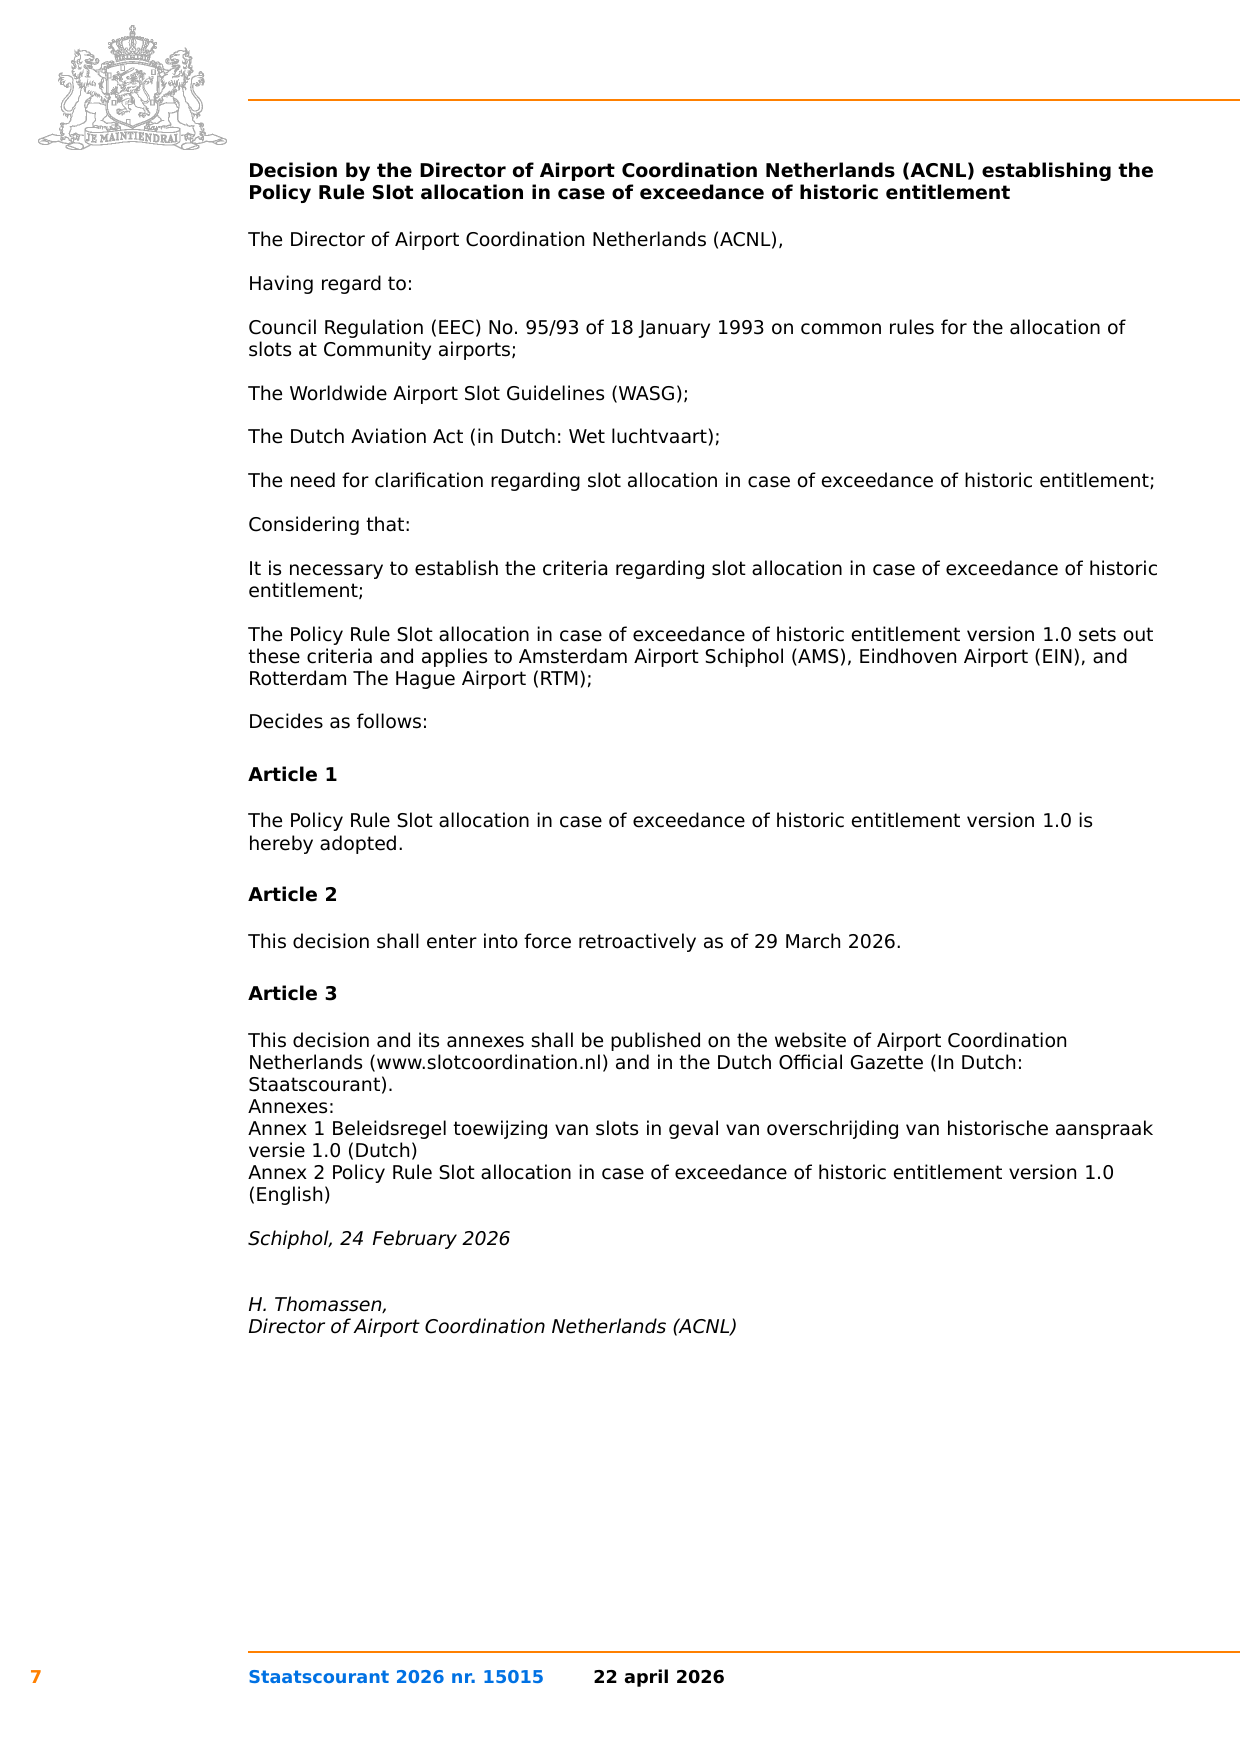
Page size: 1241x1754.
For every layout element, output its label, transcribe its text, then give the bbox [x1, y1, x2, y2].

text It is necessary to establish the criteria regarding slot allocation in case of exceedance of historic entitlement; [248, 558, 1163, 602]
subtitle Article 2 [248, 884, 1163, 906]
text Annex 2 Policy Rule Slot allocation in case of exceedance of historic entitlement version 1.0 (English) [248, 1162, 1163, 1206]
text Council Regulation (EEC) No. 95/93 of 18 January 1993 on common rules for the allocation of slots at Community airports; [248, 317, 1163, 361]
text The Policy Rule Slot allocation in case of exceedance of historic entitlement version 1.0 sets out these criteria and applies to Amsterdam Airport Schiphol (AMS), Eindhoven Airport (EIN), and Rotterdam The Hague Airport (RTM); [248, 624, 1163, 689]
text The Worldwide Airport Slot Guidelines (WASG); [248, 382, 1163, 404]
picture [38, 25, 227, 150]
text Annexes: [248, 1096, 1163, 1118]
subtitle Article 3 [248, 983, 1163, 1005]
text The Dutch Aviation Act (in Dutch: Wet luchtvaart); [248, 426, 1163, 448]
text H. Thomassen, Director of Airport Coordination Netherlands (ACNL) [248, 1272, 1163, 1338]
text Schiphol, 24 February 2026 [248, 1228, 1163, 1250]
text Considering that: [248, 514, 1163, 536]
text Annex 1 Beleidsregel toewijzing van slots in geval van overschrijding van historische aanspraak versie 1.0 (Dutch) [248, 1118, 1163, 1162]
subtitle Decision by the Director of Airport Coordination Netherlands (ACNL) establishing the Policy Rule Slot allocation in case of exceedance of historic entitlement [248, 160, 1163, 204]
text The need for clarification regarding slot allocation in case of exceedance of historic entitlement; [248, 470, 1163, 492]
subtitle Article 1 [248, 763, 1163, 785]
text Decides as follows: [248, 711, 1163, 733]
text The Policy Rule Slot allocation in case of exceedance of historic entitlement version 1.0 is hereby adopted. [248, 810, 1163, 854]
text This decision shall enter into force retroactively as of 29 March 2026. [248, 931, 1163, 953]
text The Director of Airport Coordination Netherlands (ACNL), [248, 229, 1163, 251]
text This decision and its annexes shall be published on the website of Airport Coordination Netherlands (www.slotcoordination.nl) and in the Dutch Official Gazette (In Dutch: Staatscourant). [248, 1030, 1163, 1096]
text Having regard to: [248, 273, 1163, 295]
